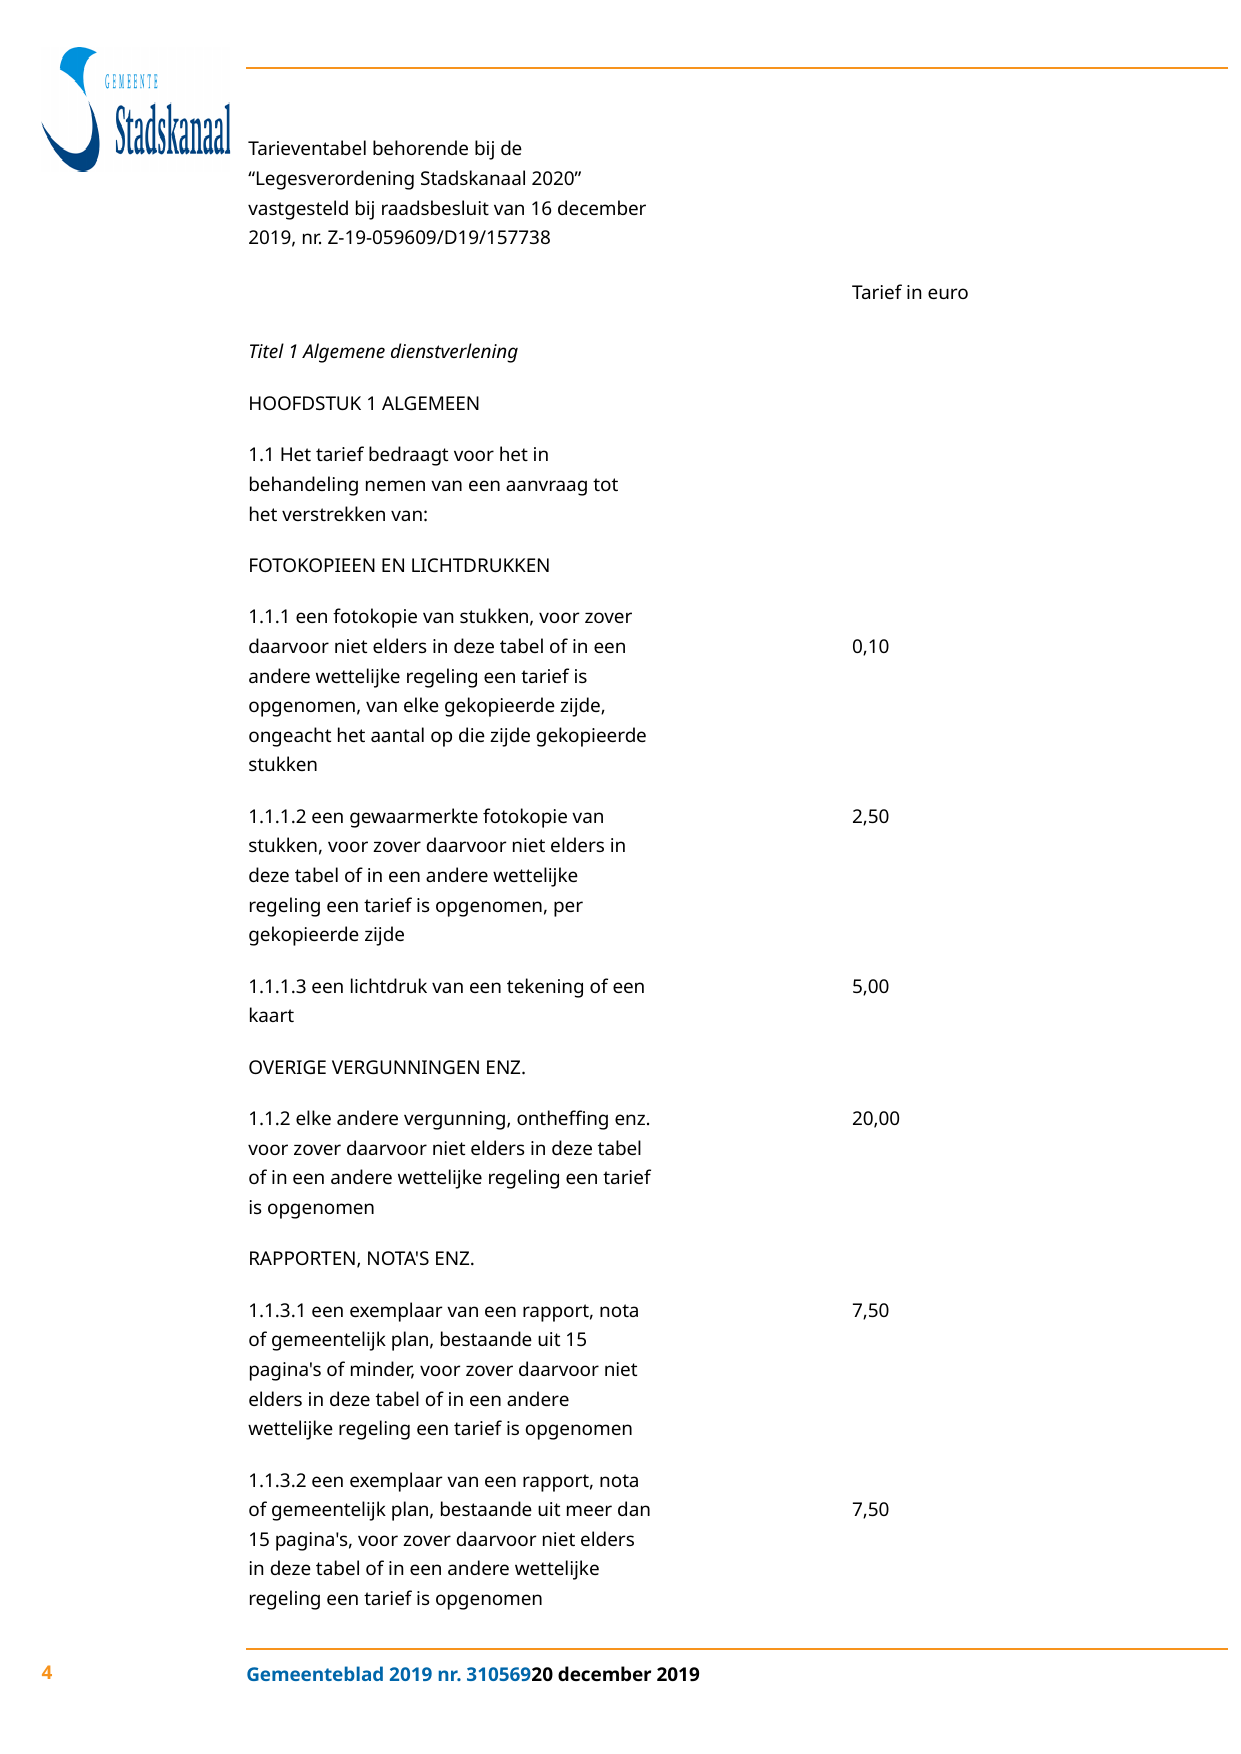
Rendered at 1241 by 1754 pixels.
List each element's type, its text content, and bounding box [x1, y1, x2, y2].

table_cell [248, 527, 652, 552]
table_header [652, 136, 852, 279]
table_header [852, 136, 1052, 279]
table_cell [652, 803, 852, 947]
table_cell [652, 947, 852, 973]
table_cell [852, 1271, 1052, 1297]
table_cell [652, 390, 852, 416]
table_cell [248, 947, 652, 973]
table_cell [248, 578, 652, 604]
table_cell [852, 416, 1052, 442]
table_cell [652, 778, 852, 803]
table_cell [852, 1441, 1052, 1467]
table_cell [852, 365, 1052, 390]
table_cell [652, 1271, 852, 1297]
table_cell [248, 1220, 652, 1246]
table_cell [248, 778, 652, 803]
table_cell 1.1 Het tarief bedraagt voor het in behandeling nemen van een aanvraag tot het verstrekken van: [248, 442, 652, 527]
table_cell [852, 1080, 1052, 1105]
table_cell 20,00 [852, 1105, 1052, 1220]
table_cell [652, 1105, 852, 1220]
table_cell [652, 1467, 852, 1611]
table_cell 5,00 [852, 973, 1052, 1028]
table_cell [652, 280, 852, 364]
table_cell [652, 1028, 852, 1054]
table_cell HOOFDSTUK 1 ALGEMEEN [248, 390, 652, 416]
table_cell [852, 390, 1052, 416]
table_cell [852, 1054, 1052, 1080]
table_cell 1.1.1.3 een lichtdruk van een tekening of een kaart [248, 973, 652, 1028]
table_cell [852, 947, 1052, 973]
table_cell [652, 1080, 852, 1105]
table_cell [652, 604, 852, 777]
table_cell [652, 365, 852, 390]
table_cell [852, 578, 1052, 604]
table_cell [248, 1441, 652, 1467]
table_cell [852, 552, 1052, 578]
table_cell Titel 1 Algemene dienstverlening [248, 280, 652, 364]
table_cell [852, 1220, 1052, 1246]
table_cell [652, 1054, 852, 1080]
table_cell 1.1.3.2 een exemplaar van een rapport, nota of gemeentelijk plan, bestaande uit meer dan 15 pagina's, voor zover daarvoor niet elders in deze tabel of in een andere wettelijke regeling een tarief is opgenomen [248, 1467, 652, 1611]
picture [41, 47, 231, 172]
table_cell 1.1.1.2 een gewaarmerkte fotokopie van stukken, voor zover daarvoor niet elders in deze tabel of in een andere wettelijke regeling een tarief is opgenomen, per gekopieerde zijde [248, 803, 652, 947]
table_cell 1.1.2 elke andere vergunning, ontheffing enz. voor zover daarvoor niet elders in deze tabel of in een andere wettelijke regeling een tarief is opgenomen [248, 1105, 652, 1220]
table_cell [652, 1297, 852, 1441]
table_cell 1.1.3.1 een exemplaar van een rapport, nota of gemeentelijk plan, bestaande uit 15 pagina's of minder, voor zover daarvoor niet elders in deze tabel of in een andere wettelijke regeling een tarief is opgenomen [248, 1297, 652, 1441]
table_cell [248, 416, 652, 442]
table_cell [652, 973, 852, 1028]
table_cell [852, 527, 1052, 552]
table_cell [852, 1246, 1052, 1271]
table_cell 2,50 [852, 803, 1052, 947]
table_cell [652, 442, 852, 527]
table_cell 7,50 [852, 1297, 1052, 1441]
table_cell [652, 1220, 852, 1246]
table_cell [248, 1028, 652, 1054]
table_cell [852, 1028, 1052, 1054]
table_cell [652, 527, 852, 552]
table_cell 0,10 [852, 604, 1052, 777]
table_cell [248, 1080, 652, 1105]
table_cell [248, 1271, 652, 1297]
table_cell 7,50 [852, 1467, 1052, 1611]
table_cell [248, 365, 652, 390]
table_cell [852, 442, 1052, 527]
table_cell [652, 1246, 852, 1271]
table_cell RAPPORTEN, NOTA'S ENZ. [248, 1246, 652, 1271]
table_cell FOTOKOPIEEN EN LICHTDRUKKEN [248, 552, 652, 578]
table_cell 1.1.1 een fotokopie van stukken, voor zover daarvoor niet elders in deze tabel of in een andere wettelijke regeling een tarief is opgenomen, van elke gekopieerde zijde, ongeacht het aantal op die zijde gekopieerde stukken [248, 604, 652, 777]
table_cell [652, 1441, 852, 1467]
table_cell [652, 416, 852, 442]
table_header Tarieventabel behorende bij de “Legesverordening Stadskanaal 2020” vastgesteld bij raadsbesluit van 16 december 2019, nr. Z-19-059609/D19/157738 [248, 136, 652, 279]
table_cell OVERIGE VERGUNNINGEN ENZ. [248, 1054, 652, 1080]
table_cell [652, 552, 852, 578]
table_cell Tarief in euro [852, 280, 1052, 364]
table_cell [852, 778, 1052, 803]
table_cell [652, 578, 852, 604]
